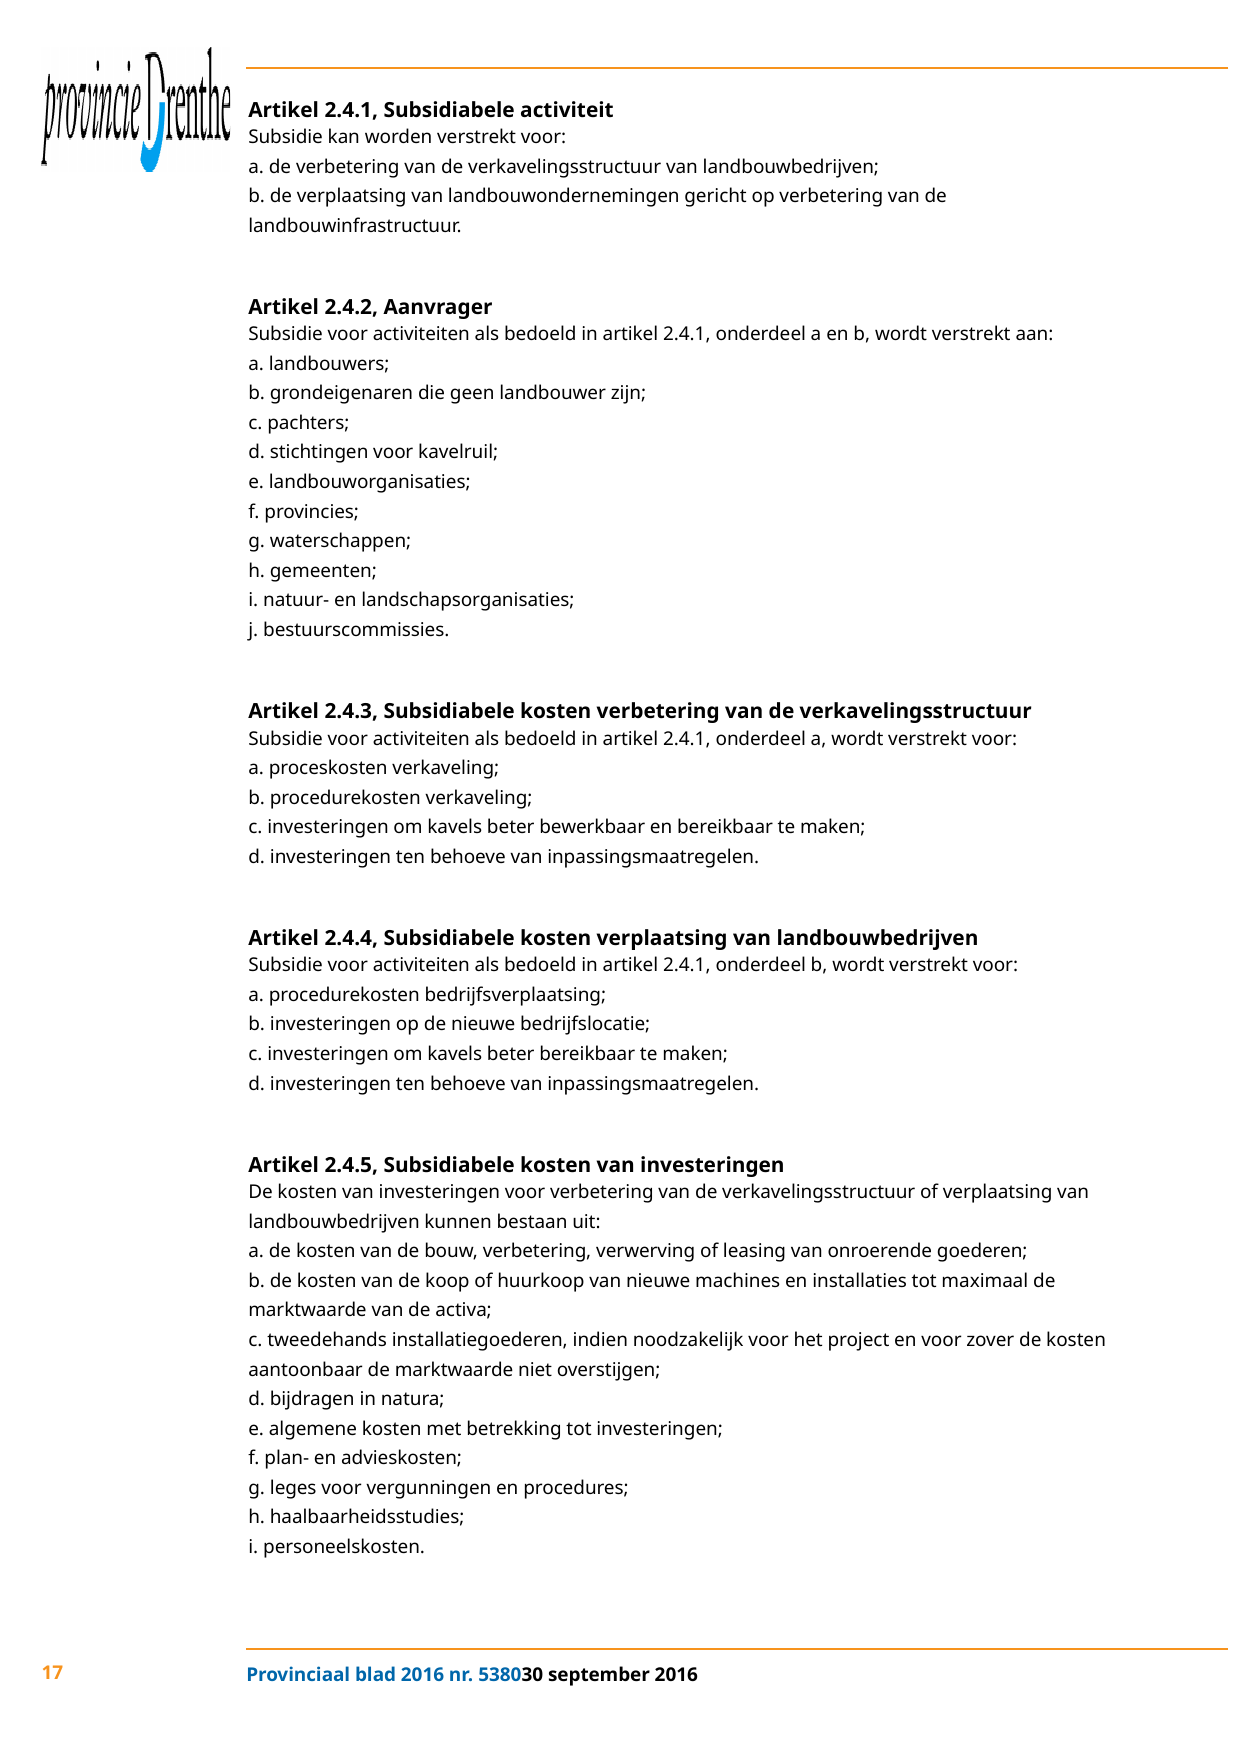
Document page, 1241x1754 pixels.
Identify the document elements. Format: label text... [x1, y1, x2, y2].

text De kosten van investeringen voor verbetering van de verkavelingsstructuur of verplaatsing van landbouwbedrijven kunnen bestaan uit: [248, 1178, 1152, 1233]
text b. grondeigenaren die geen landbouwer zijn; [248, 379, 1152, 405]
text c. investeringen om kavels beter bereikbaar te maken; [248, 1040, 1152, 1066]
text Subsidie voor activiteiten als bedoeld in artikel 2.4.1, onderdeel a, wordt verstrekt voor: [248, 725, 1152, 750]
text Subsidie voor activiteiten als bedoeld in artikel 2.4.1, onderdeel b, wordt verstrekt voor: [248, 951, 1152, 977]
text g. leges voor vergunningen en procedures; [248, 1474, 1152, 1500]
text a. landbouwers; [248, 350, 1152, 376]
text b. de verplaatsing van landbouwondernemingen gericht op verbetering van de landbouwinfrastructuur. [248, 182, 1152, 238]
text Artikel 2.4.2, Aanvrager [248, 292, 1152, 320]
text c. investeringen om kavels beter bewerkbaar en bereikbaar te maken; [248, 813, 1152, 839]
text f. provincies; [248, 498, 1152, 524]
text Artikel 2.4.3, Subsidiabele kosten verbetering van de verkavelingsstructuur [248, 696, 1152, 725]
text b. procedurekosten verkaveling; [248, 784, 1152, 809]
text Artikel 2.4.4, Subsidiabele kosten verplaatsing van landbouwbedrijven [248, 923, 1152, 951]
text i. natuur- en landschapsorganisaties; [248, 587, 1152, 612]
text d. investeringen ten behoeve van inpassingsmaatregelen. [248, 1070, 1152, 1096]
picture [41, 47, 231, 172]
text c. tweedehands installatiegoederen, indien noodzakelijk voor het project en voor zover de kosten aantoonbaar de marktwaarde niet overstijgen; [248, 1326, 1152, 1381]
text f. plan- en advieskosten; [248, 1444, 1152, 1470]
text a. procedurekosten bedrijfsverplaatsing; [248, 981, 1152, 1007]
text a. de kosten van de bouw, verbetering, verwerving of leasing van onroerende goederen; [248, 1237, 1152, 1263]
text e. algemene kosten met betrekking tot investeringen; [248, 1415, 1152, 1441]
text Subsidie kan worden verstrekt voor: [248, 123, 1152, 149]
text d. bijdragen in natura; [248, 1385, 1152, 1411]
text c. pachters; [248, 409, 1152, 435]
text a. proceskosten verkaveling; [248, 754, 1152, 780]
text h. haalbaarheidsstudies; [248, 1504, 1152, 1529]
text Subsidie voor activiteiten als bedoeld in artikel 2.4.1, onderdeel a en b, wordt verstrekt aan: [248, 320, 1152, 346]
text j. bestuurscommissies. [248, 616, 1152, 642]
text g. waterschappen; [248, 527, 1152, 553]
text h. gemeenten; [248, 557, 1152, 583]
text b. investeringen op de nieuwe bedrijfslocatie; [248, 1011, 1152, 1036]
text a. de verbetering van de verkavelingsstructuur van landbouwbedrijven; [248, 153, 1152, 178]
text d. investeringen ten behoeve van inpassingsmaatregelen. [248, 843, 1152, 869]
text Artikel 2.4.1, Subsidiabele activiteit [248, 95, 1152, 123]
text e. landbouworganisaties; [248, 468, 1152, 494]
text Artikel 2.4.5, Subsidiabele kosten van investeringen [248, 1150, 1152, 1178]
text i. personeelskosten. [248, 1533, 1152, 1559]
text b. de kosten van de koop of huurkoop van nieuwe machines en installaties tot maximaal de marktwaarde van de activa; [248, 1267, 1152, 1322]
text d. stichtingen voor kavelruil; [248, 439, 1152, 464]
